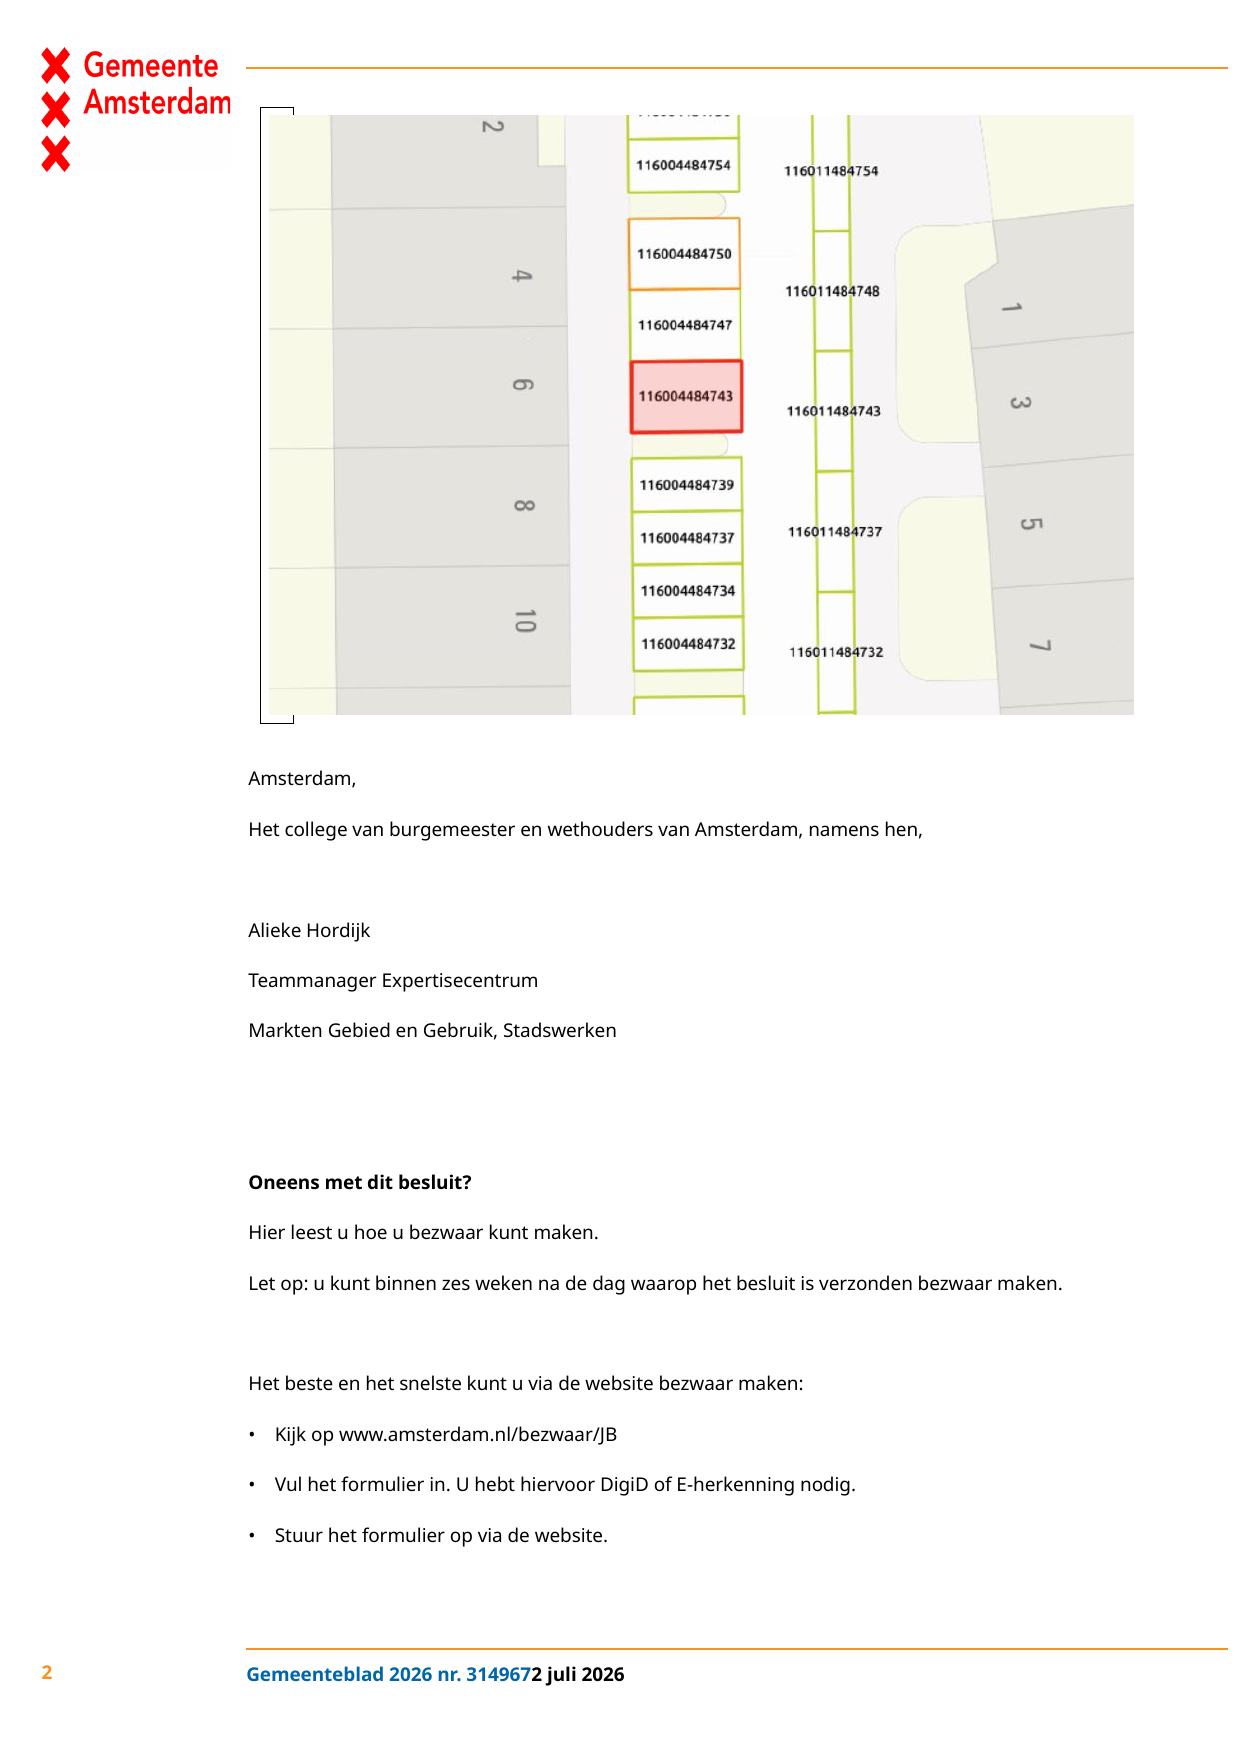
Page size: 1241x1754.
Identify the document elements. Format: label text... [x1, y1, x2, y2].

text • Kijk op www.amsterdam.nl/bezwaar/JB [248, 1421, 1152, 1447]
text Hier leest u hoe u bezwaar kunt maken. [248, 1219, 1152, 1245]
text Het college van burgemeester en wethouders van Amsterdam, namens hen, [248, 816, 1152, 842]
text Oneens met dit besluit? [248, 1169, 1152, 1195]
text • Vul het formulier in. U hebt hiervoor DigiD of E-herkenning nodig. [248, 1471, 1152, 1497]
picture [41, 47, 231, 172]
text Teammanager Expertisecentrum [248, 967, 1152, 993]
text Alieke Hordijk [248, 917, 1152, 943]
picture [268, 115, 1134, 715]
text Amsterdam, [248, 766, 1152, 791]
text Let op: u kunt binnen zes weken na de dag waarop het besluit is verzonden bezwaar maken. [248, 1270, 1152, 1296]
text • Stuur het formulier op via de website. [248, 1522, 1152, 1548]
text Markten Gebied en Gebruik, Stadswerken [248, 1018, 1152, 1043]
text Het beste en het snelste kunt u via de website bezwaar maken: [248, 1371, 1152, 1396]
